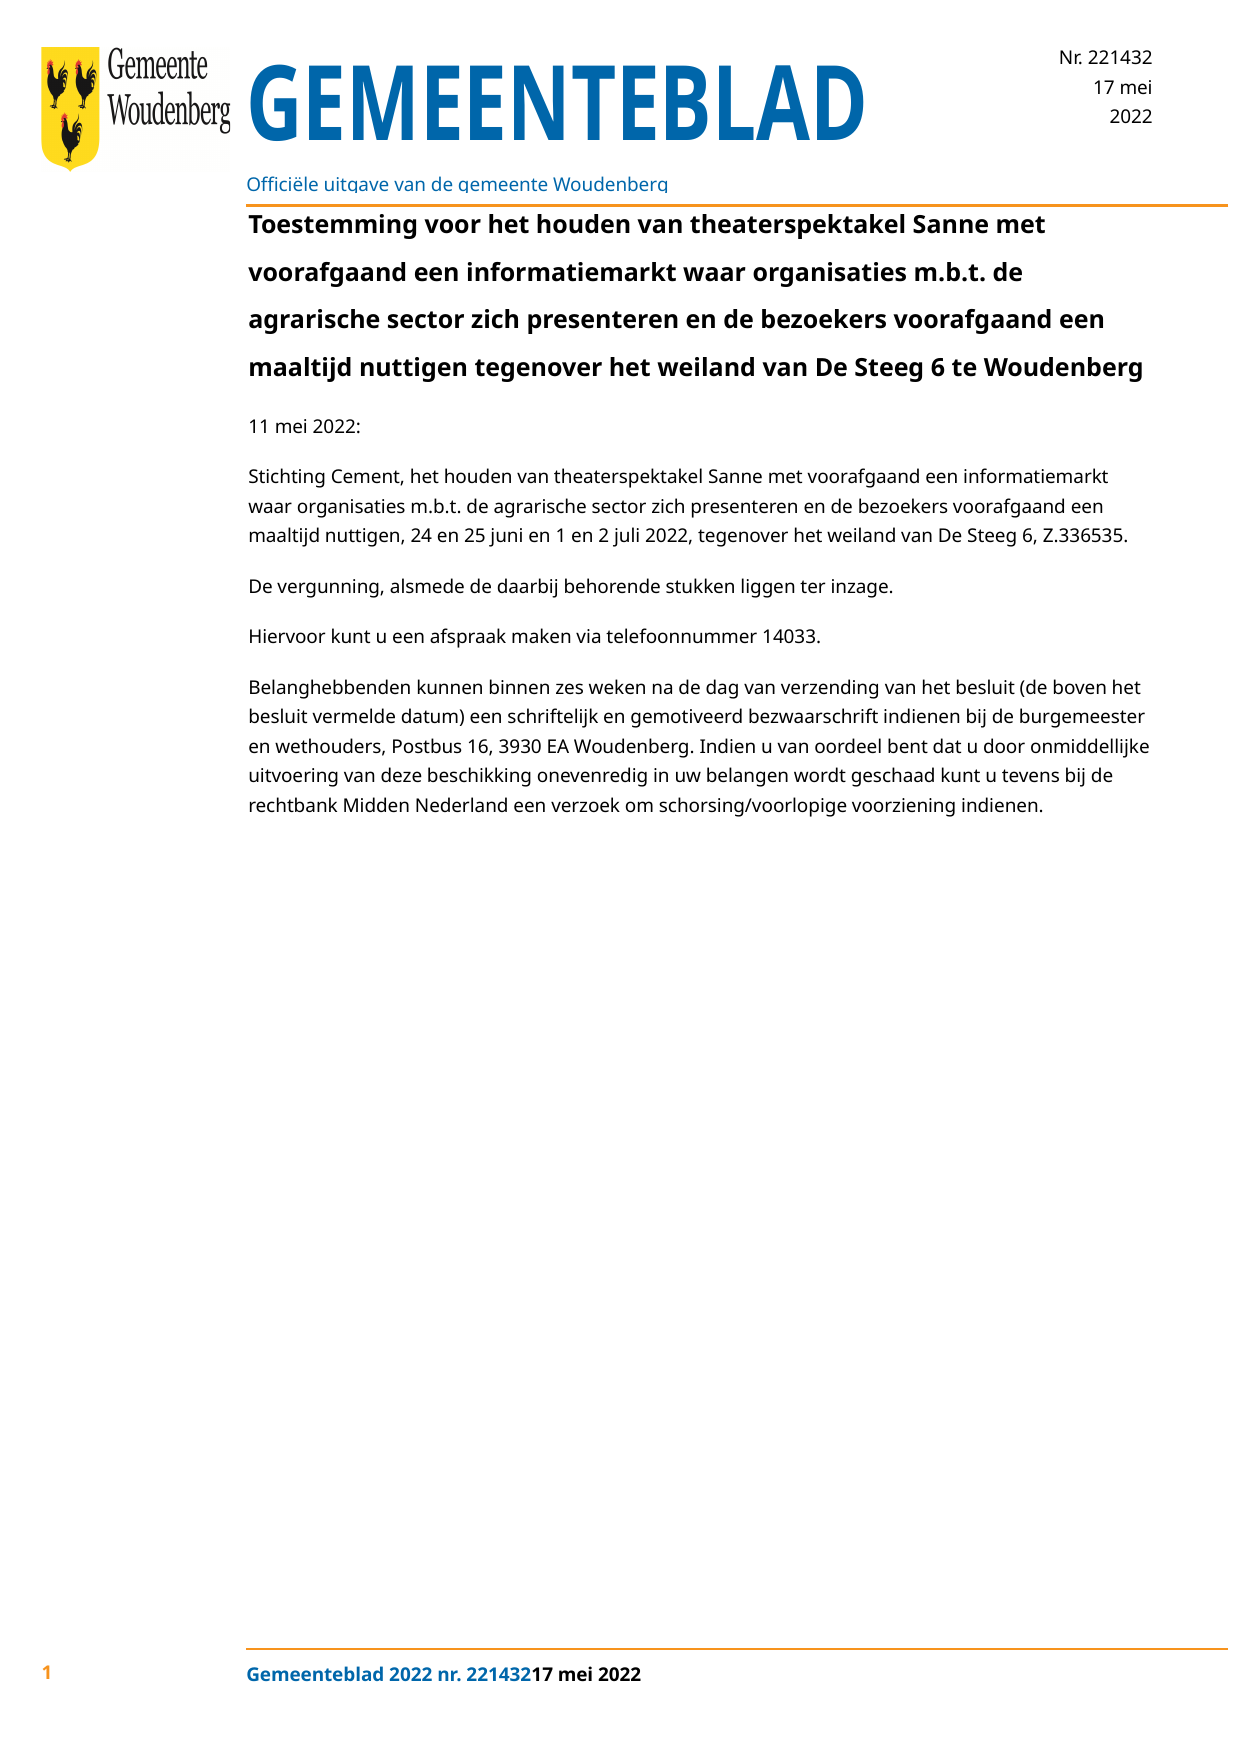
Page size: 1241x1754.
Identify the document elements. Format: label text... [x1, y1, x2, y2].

text Toestemming voor het houden van theaterspektakel Sanne met voorafgaand een informatiemarkt waar organisaties m.b.t. de agrarische sector zich presenteren en de bezoekers voorafgaand een maaltijd nuttigen tegenover het weiland van De Steeg 6 te Woudenberg [248, 207, 1152, 384]
picture [41, 47, 231, 172]
text 11 mei 2022: [248, 413, 1152, 439]
text Belanghebbenden kunnen binnen zes weken na de dag van verzending van het besluit (de boven het besluit vermelde datum) een schriftelijk en gemotiveerd bezwaarschrift indienen bij de burgemeester en wethouders, Postbus 16, 3930 EA Woudenberg. Indien u van oordeel bent dat u door onmiddellijke uitvoering van deze beschikking onevenredig in uw belangen wordt geschaad kunt u tevens bij de rechtbank Midden Nederland een verzoek om schorsing/voorlopige voorziening indienen. [248, 674, 1152, 818]
text Hiervoor kunt u een afspraak maken via telefoonnummer 14033. [248, 623, 1152, 649]
text De vergunning, alsmede de daarbij behorende stukken liggen ter inzage. [248, 573, 1152, 599]
text Stichting Cement, het houden van theaterspektakel Sanne met voorafgaand een informatiemarkt waar organisaties m.b.t. de agrarische sector zich presenteren en de bezoekers voorafgaand een maaltijd nuttigen, 24 en 25 juni en 1 en 2 juli 2022, tegenover het weiland van De Steeg 6, Z.336535. [248, 463, 1152, 548]
